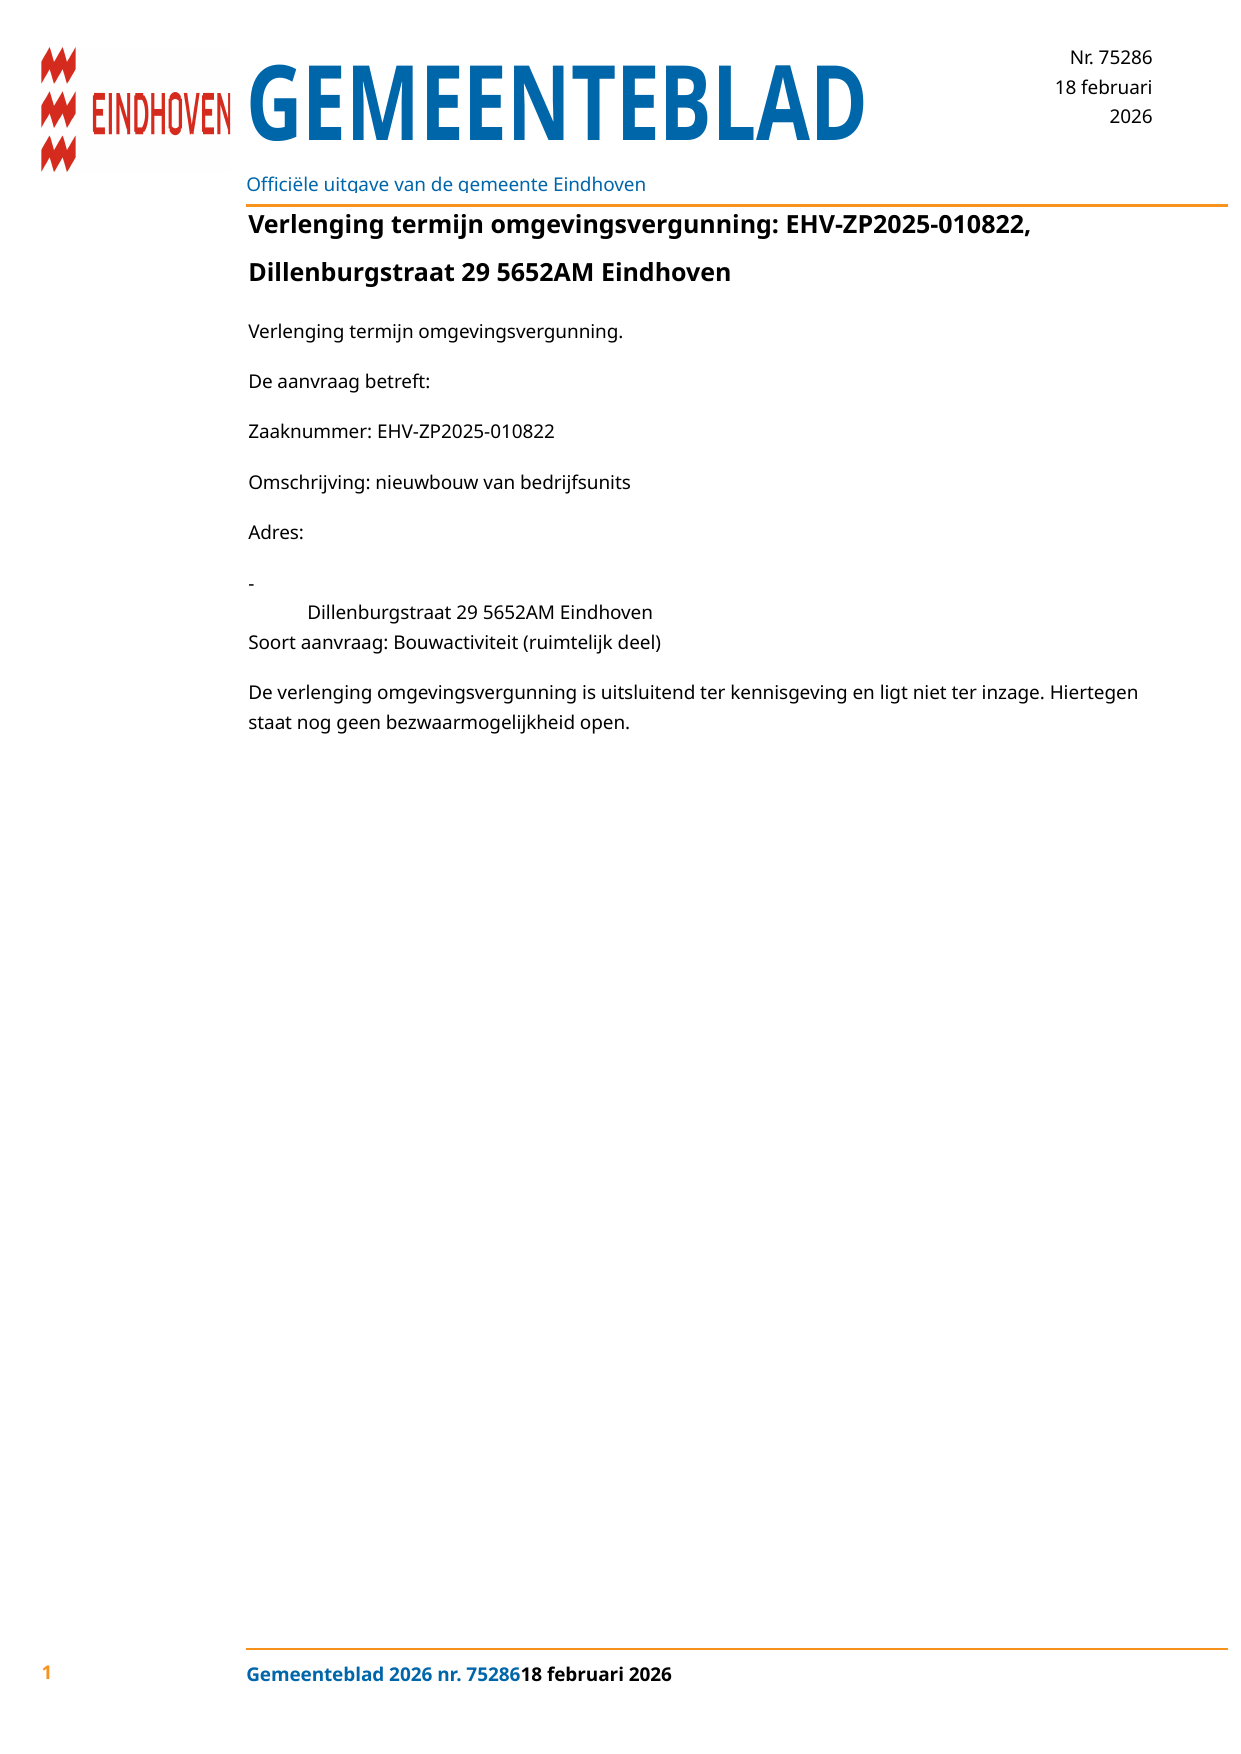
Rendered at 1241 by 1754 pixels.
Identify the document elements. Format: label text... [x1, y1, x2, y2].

text Omschrijving: nieuwbouw van bedrijfsunits [248, 469, 1152, 495]
text De aanvraag betreft: [248, 368, 1152, 394]
text Zaaknummer: EHV-ZP2025-010822 [248, 419, 1152, 444]
text De verlenging omgevingsvergunning is uitsluitend ter kennisgeving en ligt niet ter inzage. Hiertegen staat nog geen bezwaarmogelijkheid open. [248, 679, 1152, 735]
text Verlenging termijn omgevingsvergunning: EHV-ZP2025-010822, Dillenburgstraat 29 5652AM Eindhoven [248, 207, 1152, 288]
list Dillenburgstraat 29 5652AM Eindhoven [248, 599, 1152, 625]
picture [41, 47, 231, 172]
text Verlenging termijn omgevingsvergunning. [248, 318, 1152, 344]
text Adres: [248, 519, 1152, 545]
text Soort aanvraag: Bouwactiviteit (ruimtelijk deel) [248, 629, 1152, 655]
